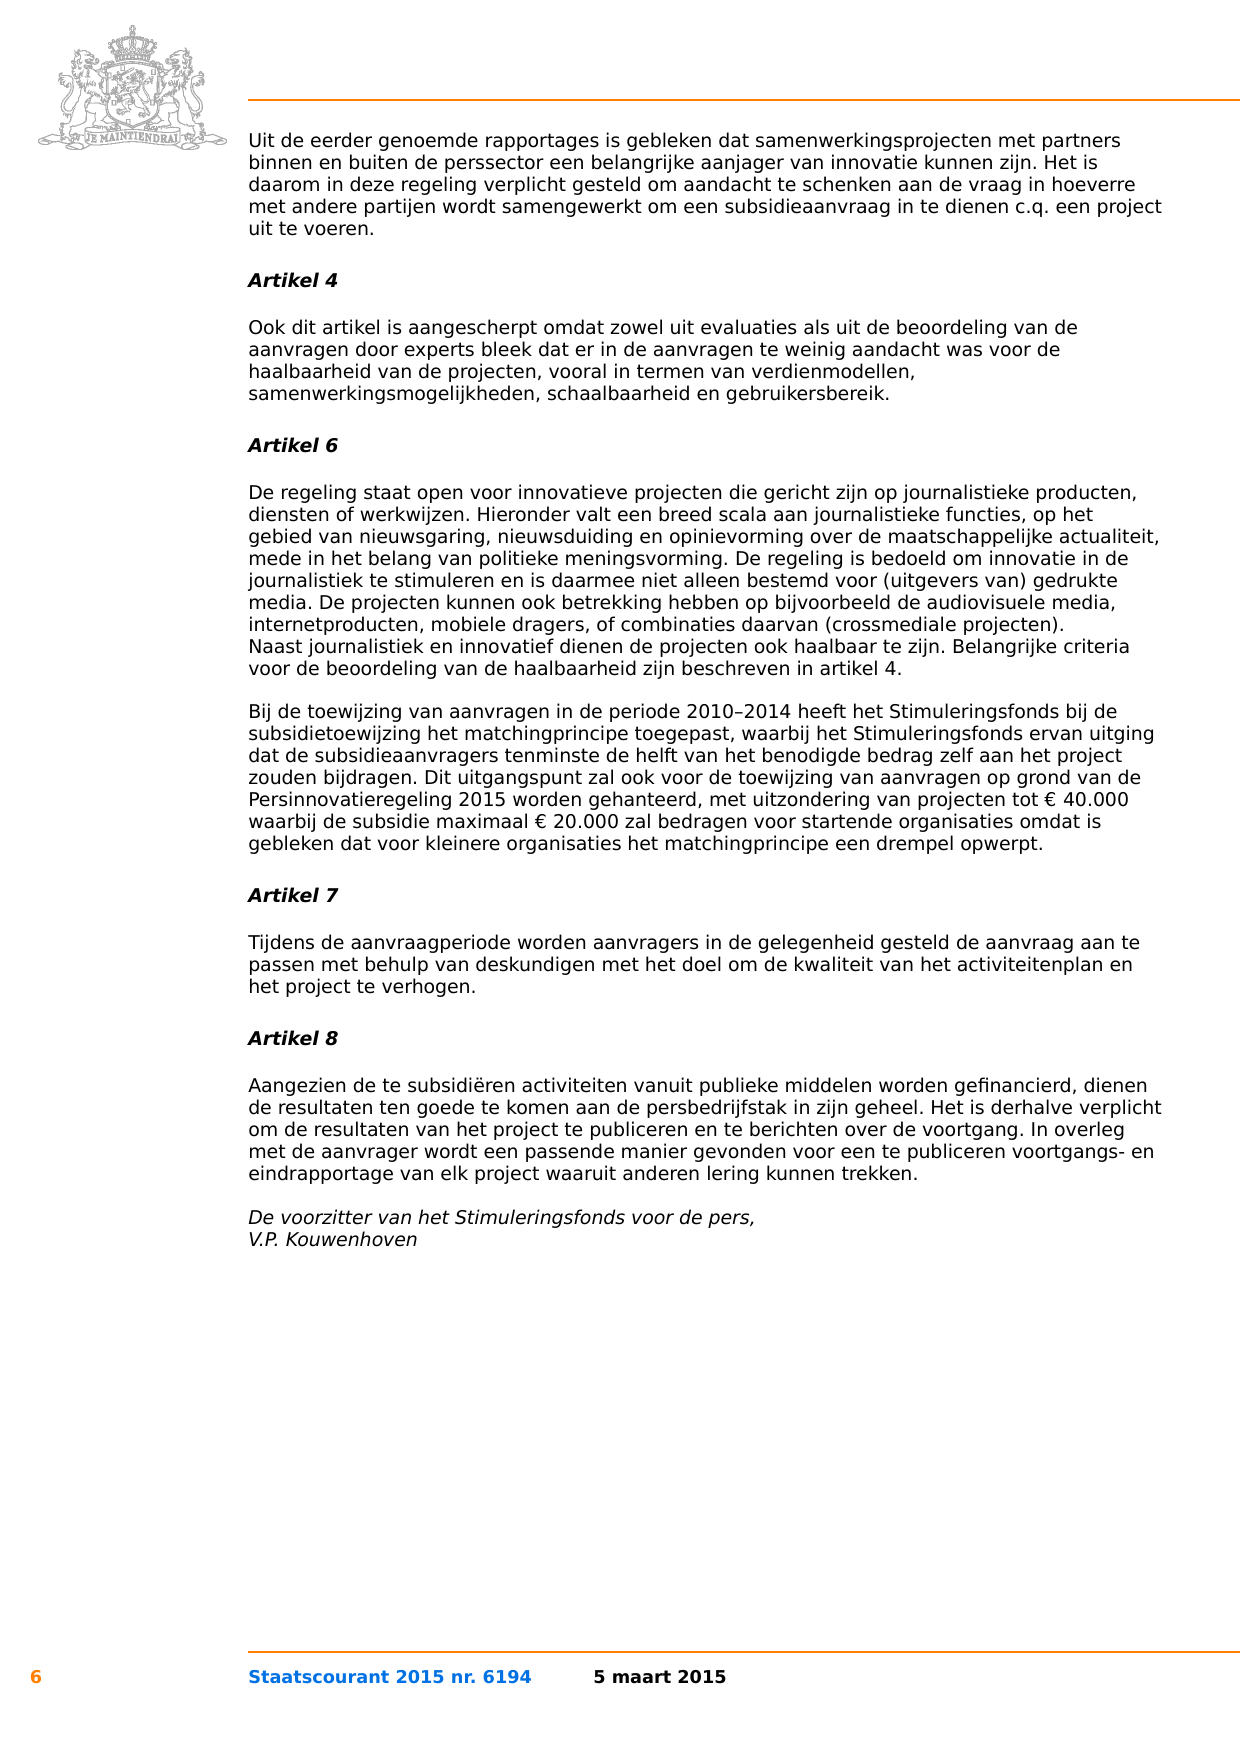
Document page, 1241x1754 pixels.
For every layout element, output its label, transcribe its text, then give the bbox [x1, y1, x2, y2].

text Naast journalistiek en innovatief dienen de projecten ook haalbaar te zijn. Belangrijke criteria voor de beoordeling van de haalbaarheid zijn beschreven in artikel 4. [248, 636, 1163, 679]
text De voorzitter van het Stimuleringsfonds voor de pers, V.P. Kouwenhoven [248, 1207, 1163, 1251]
subtitle Artikel 8 [248, 1028, 1163, 1050]
subtitle Artikel 7 [248, 885, 1163, 907]
text De regeling staat open voor innovatieve projecten die gericht zijn op journalistieke producten, diensten of werkwijzen. Hieronder valt een breed scala aan journalistieke functies, op het gebied van nieuwsgaring, nieuwsduiding en opinievorming over de maatschappelijke actualiteit, mede in het belang van politieke meningsvorming. De regeling is bedoeld om innovatie in de journalistiek te stimuleren en is daarmee niet alleen bestemd voor (uitgevers van) gedrukte media. De projecten kunnen ook betrekking hebben op bijvoorbeeld de audiovisuele media, internetproducten, mobiele dragers, of combinaties daarvan (crossmediale projecten). [248, 482, 1163, 636]
text Aangezien de te subsidiëren activiteiten vanuit publieke middelen worden gefinancierd, dienen de resultaten ten goede te komen aan de persbedrijfstak in zijn geheel. Het is derhalve verplicht om de resultaten van het project te publiceren en te berichten over de voortgang. In overleg met de aanvrager wordt een passende manier gevonden voor een te publiceren voortgangs- en eindrapportage van elk project waaruit anderen lering kunnen trekken. [248, 1075, 1163, 1185]
text Bij de toewijzing van aanvragen in de periode 2010–2014 heeft het Stimuleringsfonds bij de subsidietoewijzing het matchingprincipe toegepast, waarbij het Stimuleringsfonds ervan uitging dat de subsidieaanvragers tenminste de helft van het benodigde bedrag zelf aan het project zouden bijdragen. Dit uitgangspunt zal ook voor de toewijzing van aanvragen op grond van de Persinnovatieregeling 2015 worden gehanteerd, met uitzondering van projecten tot € 40.000 waarbij de subsidie maximaal € 20.000 zal bedragen voor startende organisaties omdat is gebleken dat voor kleinere organisaties het matchingprincipe een drempel opwerpt. [248, 701, 1163, 855]
picture [38, 25, 227, 150]
text Ook dit artikel is aangescherpt omdat zowel uit evaluaties als uit de beoordeling van de aanvragen door experts bleek dat er in de aanvragen te weinig aandacht was voor de haalbaarheid van de projecten, vooral in termen van verdienmodellen, samenwerkingsmogelijkheden, schaalbaarheid en gebruikersbereik. [248, 317, 1163, 405]
text Uit de eerder genoemde rapportages is gebleken dat samenwerkingsprojecten met partners binnen en buiten de perssector een belangrijke aanjager van innovatie kunnen zijn. Het is daarom in deze regeling verplicht gesteld om aandacht te schenken aan de vraag in hoeverre met andere partijen wordt samengewerkt om een subsidieaanvraag in te dienen c.q. een project uit te voeren. [248, 130, 1163, 240]
subtitle Artikel 6 [248, 435, 1163, 457]
text Tijdens de aanvraagperiode worden aanvragers in de gelegenheid gesteld de aanvraag aan te passen met behulp van deskundigen met het doel om de kwaliteit van het activiteitenplan en het project te verhogen. [248, 932, 1163, 998]
subtitle Artikel 4 [248, 270, 1163, 292]
